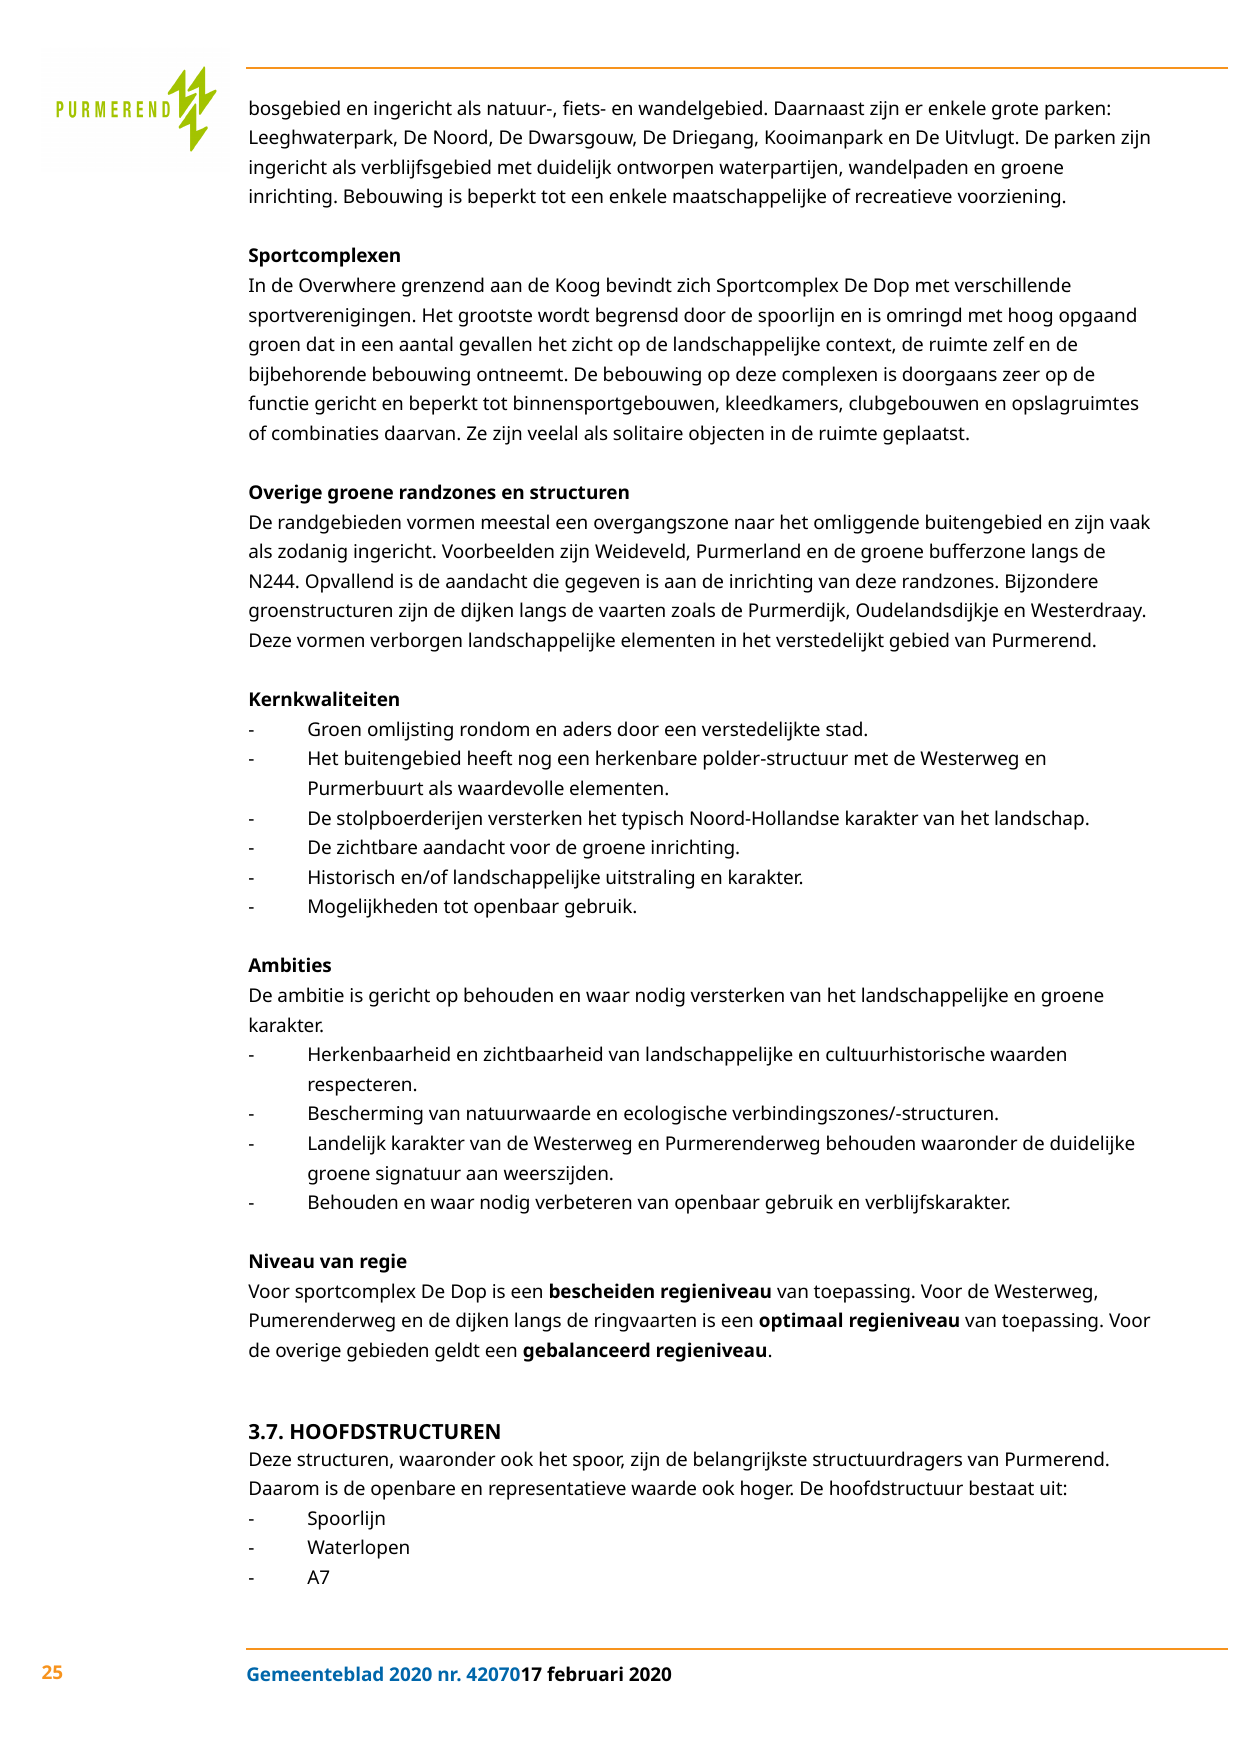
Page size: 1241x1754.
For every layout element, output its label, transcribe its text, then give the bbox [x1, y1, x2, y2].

list De zichtbare aandacht voor de groene inrichting. [248, 834, 1152, 860]
text Voor sportcomplex De Dop is een bescheiden regieniveau van toepassing. Voor de Westerweg, Pumerenderweg en de dijken langs de ringvaarten is een optimaal regieniveau van toepassing. Voor de overige gebieden geldt een gebalanceerd regieniveau. [248, 1278, 1152, 1363]
text bosgebied en ingericht als natuur-, fiets- en wandelgebied. Daarnaast zijn er enkele grote parken: Leeghwaterpark, De Noord, De Dwarsgouw, De Driegang, Kooimanpark en De Uitvlugt. De parken zijn ingericht als verblijfsgebied met duidelijk ontworpen waterpartijen, wandelpaden en groene inrichting. Bebouwing is beperkt tot een enkele maatschappelijke of recreatieve voorziening. [248, 95, 1152, 209]
text Ambities [248, 953, 1152, 978]
list Herkenbaarheid en zichtbaarheid van landschappelijke en cultuurhistorische waarden respecteren. [248, 1041, 1152, 1097]
list Groen omlijsting rondom en aders door een verstedelijkte stad. [248, 716, 1152, 742]
list A7 [248, 1564, 1152, 1590]
text 3.7. HOOFDSTRUCTUREN [248, 1417, 1152, 1446]
text Sportcomplexen [248, 243, 1152, 268]
list Spoorlijn [248, 1505, 1152, 1531]
list De stolpboerderijen versterken het typisch Noord-Hollandse karakter van het landschap. [248, 805, 1152, 831]
text Kernkwaliteiten [248, 686, 1152, 712]
list Landelijk karakter van de Westerweg en Purmerenderweg behouden waaronder de duidelijke groene signatuur aan weerszijden. [248, 1130, 1152, 1186]
picture [41, 47, 231, 172]
list Mogelijkheden tot openbaar gebruik. [248, 893, 1152, 919]
text De randgebieden vormen meestal een overgangszone naar het omliggende buitengebied en zijn vaak als zodanig ingericht. Voorbeelden zijn Weideveld, Purmerland en de groene bufferzone langs de N244. Opvallend is de aandacht die gegeven is aan de inrichting van deze randzones. Bijzondere groenstructuren zijn de dijken langs de vaarten zoals de Purmerdijk, Oudelandsdijkje en Westerdraay. Deze vormen verborgen landschappelijke elementen in het verstedelijkt gebied van Purmerend. [248, 509, 1152, 653]
text Niveau van regie [248, 1248, 1152, 1274]
text In de Overwhere grenzend aan de Koog bevindt zich Sportcomplex De Dop met verschillende sportverenigingen. Het grootste wordt begrensd door de spoorlijn en is omringd met hoog opgaand groen dat in een aantal gevallen het zicht op de landschappelijke context, de ruimte zelf en de bijbehorende bebouwing ontneemt. De bebouwing op deze complexen is doorgaans zeer op de functie gericht en beperkt tot binnensportgebouwen, kleedkamers, clubgebouwen en opslagruimtes of combinaties daarvan. Ze zijn veelal als solitaire objecten in de ruimte geplaatst. [248, 272, 1152, 446]
text Overige groene randzones en structuren [248, 479, 1152, 505]
list Behouden en waar nodig verbeteren van openbaar gebruik en verblijfskarakter. [248, 1189, 1152, 1215]
text Deze structuren, waaronder ook het spoor, zijn de belangrijkste structuurdragers van Purmerend. Daarom is de openbare en representatieve waarde ook hoger. De hoofdstructuur bestaat uit: [248, 1446, 1152, 1501]
list Het buitengebied heeft nog een herkenbare polder-structuur met de Westerweg en Purmerbuurt als waardevolle elementen. [248, 746, 1152, 801]
list Waterlopen [248, 1534, 1152, 1560]
list Bescherming van natuurwaarde en ecologische verbindingszones/-structuren. [248, 1101, 1152, 1126]
text De ambitie is gericht op behouden en waar nodig versterken van het landschappelijke en groene karakter. [248, 982, 1152, 1038]
list Historisch en/of landschappelijke uitstraling en karakter. [248, 864, 1152, 890]
